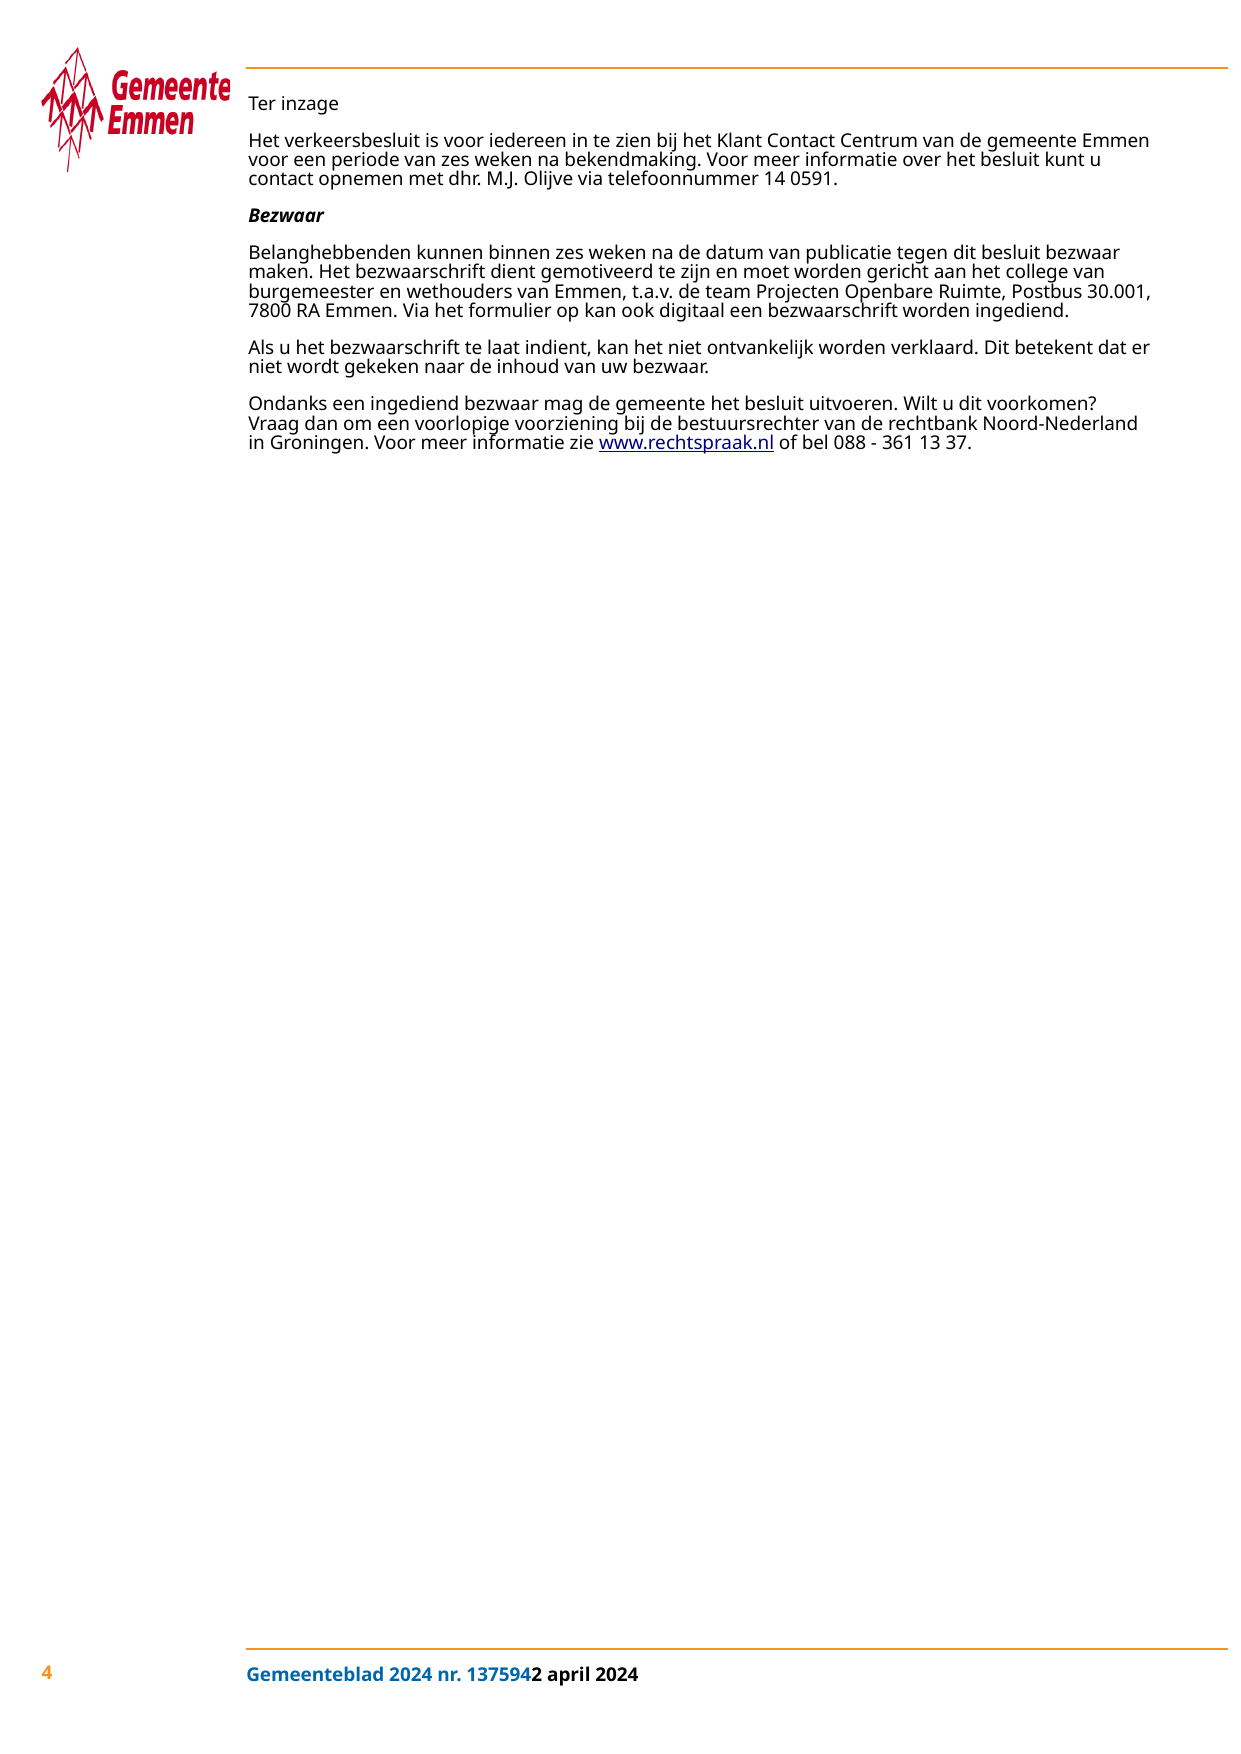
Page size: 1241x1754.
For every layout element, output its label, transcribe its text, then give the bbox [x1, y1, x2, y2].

text Belanghebbenden kunnen binnen zes weken na de datum van publicatie tegen dit besluit bezwaar maken. Het bezwaarschrift dient gemotiveerd te zijn en moet worden gericht aan het college van burgemeester en wethouders van Emmen, t.a.v. de team Projecten Openbare Ruimte, Postbus 30.001, 7800 RA Emmen. Via het formulier op kan ook digitaal een bezwaarschrift worden ingediend. [248, 244, 1152, 321]
text Het verkeersbesluit is voor iedereen in te zien bij het Klant Contact Centrum van de gemeente Emmen voor een periode van zes weken na bekendmaking. Voor meer informatie over het besluit kunt u contact opnemen met dhr. M.J. Olijve via telefoonnummer 14 0591. [248, 132, 1152, 189]
picture [41, 47, 231, 172]
text Bezwaar [248, 207, 1152, 227]
text Als u het bezwaarschrift te laat indient, kan het niet ontvankelijk worden verklaard. Dit betekent dat er niet wordt gekeken naar de inhoud van uw bezwaar. [248, 339, 1152, 378]
text Ondanks een ingediend bezwaar mag de gemeente het besluit uitvoeren. Wilt u dit voorkomen? Vraag dan om een voorlopige voorziening bij de bestuursrechter van de rechtbank Noord-Nederland in Groningen. Voor meer informatie zie www.rechtspraak.nl of bel 088 - 361 13 37. [248, 395, 1152, 453]
text Ter inzage [248, 95, 1152, 114]
